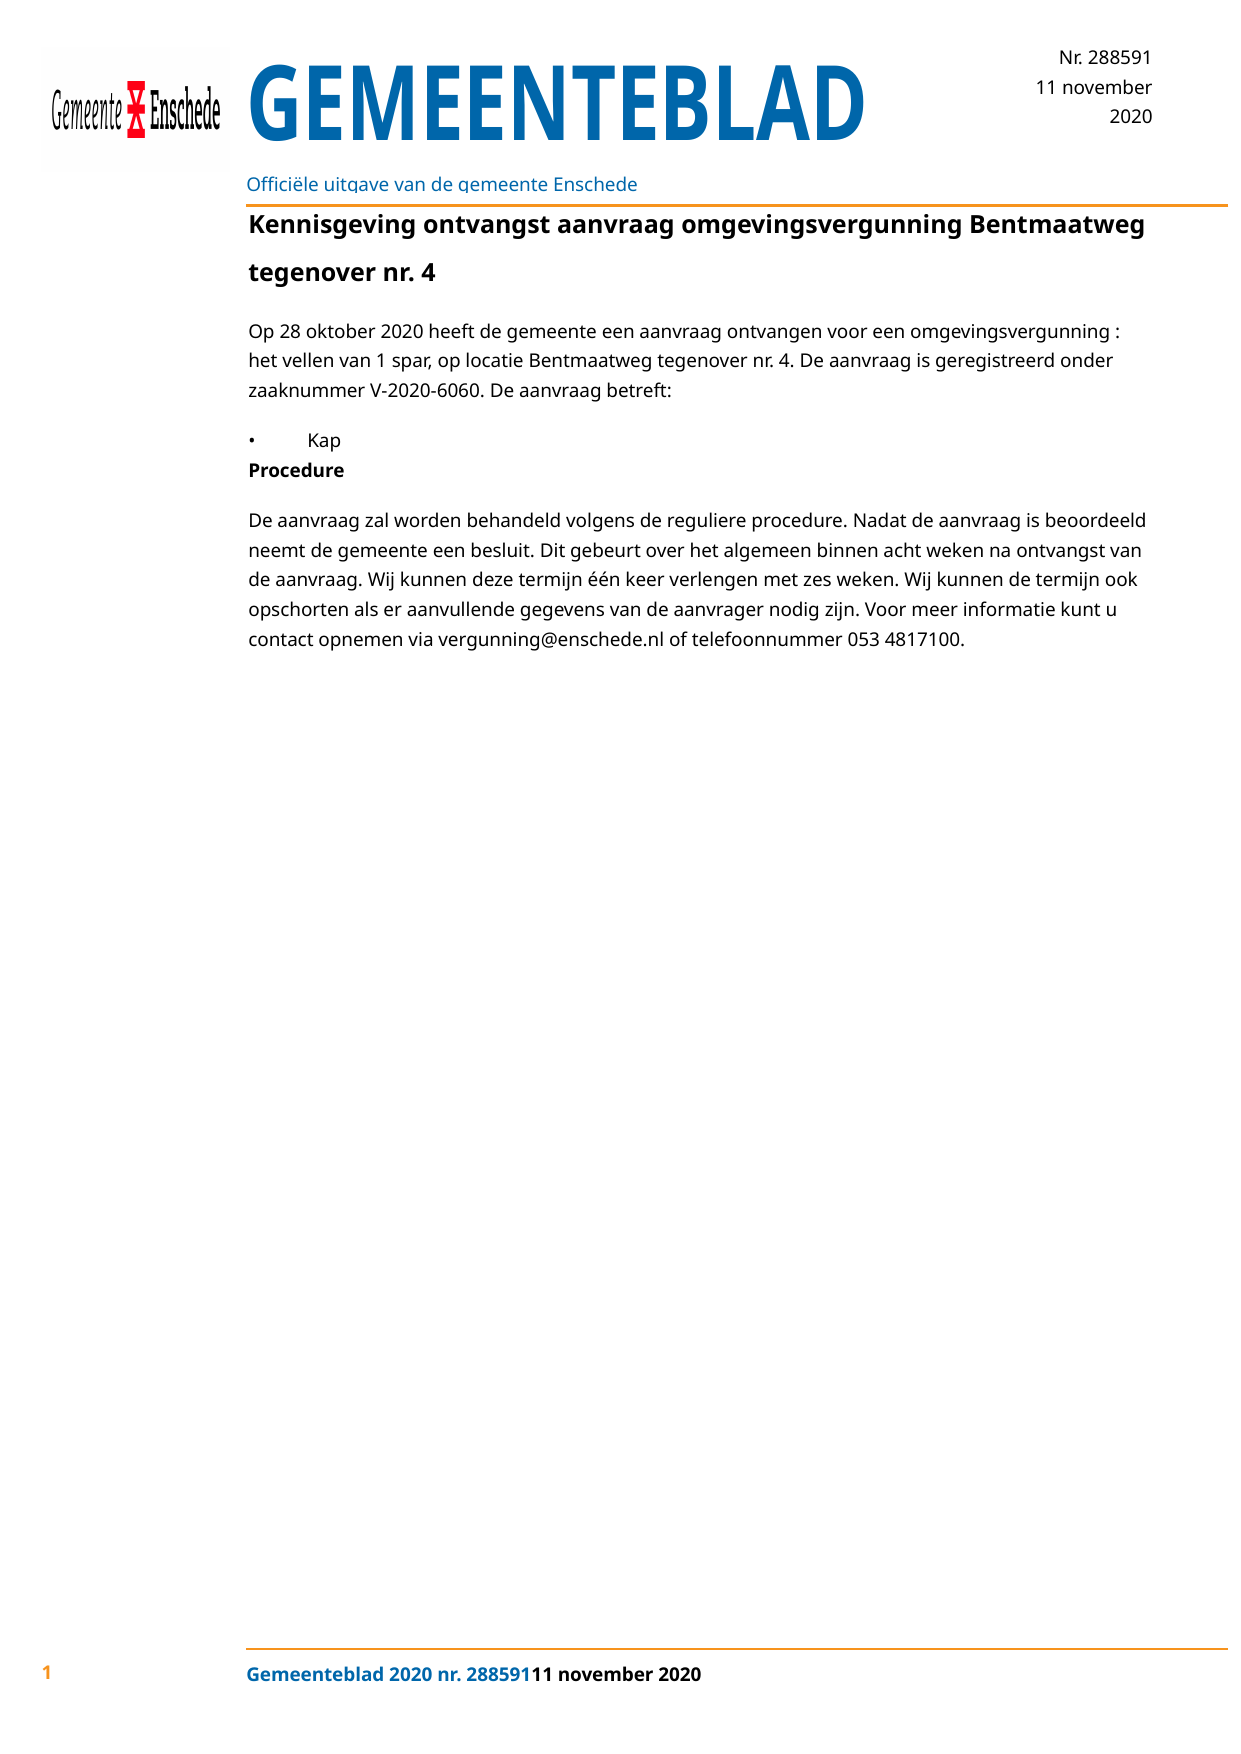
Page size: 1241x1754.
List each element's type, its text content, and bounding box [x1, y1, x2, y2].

picture [41, 47, 231, 172]
text Kennisgeving ontvangst aanvraag omgevingsvergunning Bentmaatweg tegenover nr. 4 [248, 207, 1152, 288]
text Op 28 oktober 2020 heeft de gemeente een aanvraag ontvangen voor een omgevingsvergunning : het vellen van 1 spar, op locatie Bentmaatweg tegenover nr. 4. De aanvraag is geregistreerd onder zaaknummer V-2020-6060. De aanvraag betreft: [248, 318, 1152, 403]
text Procedure [248, 457, 1152, 483]
text De aanvraag zal worden behandeld volgens de reguliere procedure. Nadat de aanvraag is beoordeeld neemt de gemeente een besluit. Dit gebeurt over het algemeen binnen acht weken na ontvangst van de aanvraag. Wij kunnen deze termijn één keer verlengen met zes weken. Wij kunnen de termijn ook opschorten als er aanvullende gegevens van de aanvrager nodig zijn. Voor meer informatie kunt u contact opnemen via vergunning@enschede.nl of telefoonnummer 053 4817100. [248, 507, 1152, 652]
list Kap [248, 427, 1152, 453]
